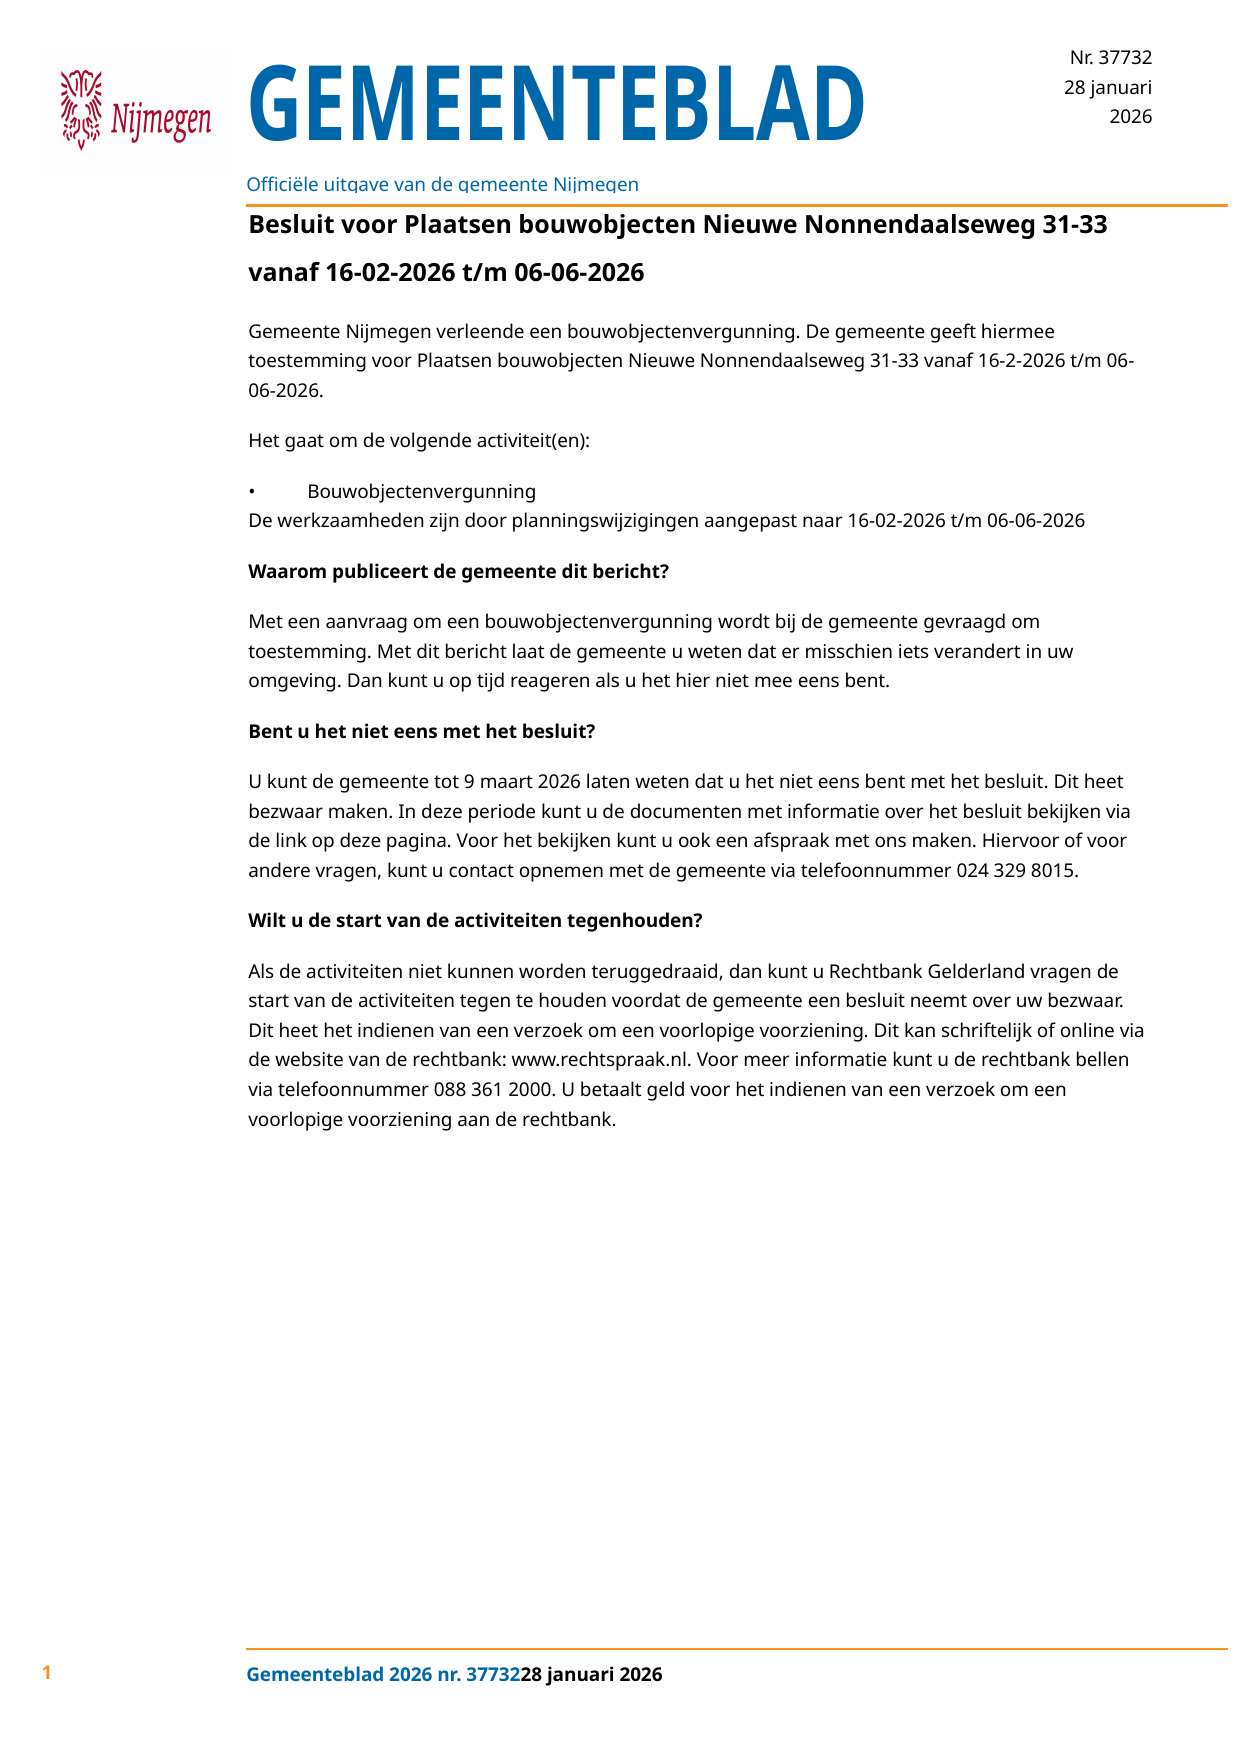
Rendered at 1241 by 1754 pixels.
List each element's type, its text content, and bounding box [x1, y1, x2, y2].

text De werkzaamheden zijn door planningswijzigingen aangepast naar 16-02-2026 t/m 06-06-2026 [248, 507, 1152, 533]
text Met een aanvraag om een bouwobjectenvergunning wordt bij de gemeente gevraagd om toestemming. Met dit bericht laat de gemeente u weten dat er misschien iets verandert in uw omgeving. Dan kunt u op tijd reageren als u het hier niet mee eens bent. [248, 608, 1152, 693]
text Bent u het niet eens met het besluit? [248, 718, 1152, 744]
picture [41, 47, 231, 172]
text Waarom publiceert de gemeente dit bericht? [248, 558, 1152, 584]
text Besluit voor Plaatsen bouwobjecten Nieuwe Nonnendaalseweg 31-33 vanaf 16-02-2026 t/m 06-06-2026 [248, 207, 1152, 288]
text Wilt u de start van de activiteiten tegenhouden? [248, 907, 1152, 933]
list Bouwobjectenvergunning [248, 478, 1152, 504]
text Het gaat om de volgende activiteit(en): [248, 427, 1152, 453]
text U kunt de gemeente tot 9 maart 2026 laten weten dat u het niet eens bent met het besluit. Dit heet bezwaar maken. In deze periode kunt u de documenten met informatie over het besluit bekijken via de link op deze pagina. Voor het bekijken kunt u ook een afspraak met ons maken. Hiervoor of voor andere vragen, kunt u contact opnemen met de gemeente via telefoonnummer 024 329 8015. [248, 768, 1152, 883]
text Gemeente Nijmegen verleende een bouwobjectenvergunning. De gemeente geeft hiermee toestemming voor Plaatsen bouwobjecten Nieuwe Nonnendaalseweg 31-33 vanaf 16-2-2026 t/m 06-06-2026. [248, 318, 1152, 403]
text Als de activiteiten niet kunnen worden teruggedraaid, dan kunt u Rechtbank Gelderland vragen de start van de activiteiten tegen te houden voordat de gemeente een besluit neemt over uw bezwaar. Dit heet het indienen van een verzoek om een voorlopige voorziening. Dit kan schriftelijk of online via de website van de rechtbank: www.rechtspraak.nl. Voor meer informatie kunt u de rechtbank bellen via telefoonnummer 088 361 2000. U betaalt geld voor het indienen van een verzoek om een voorlopige voorziening aan de rechtbank. [248, 958, 1152, 1132]
